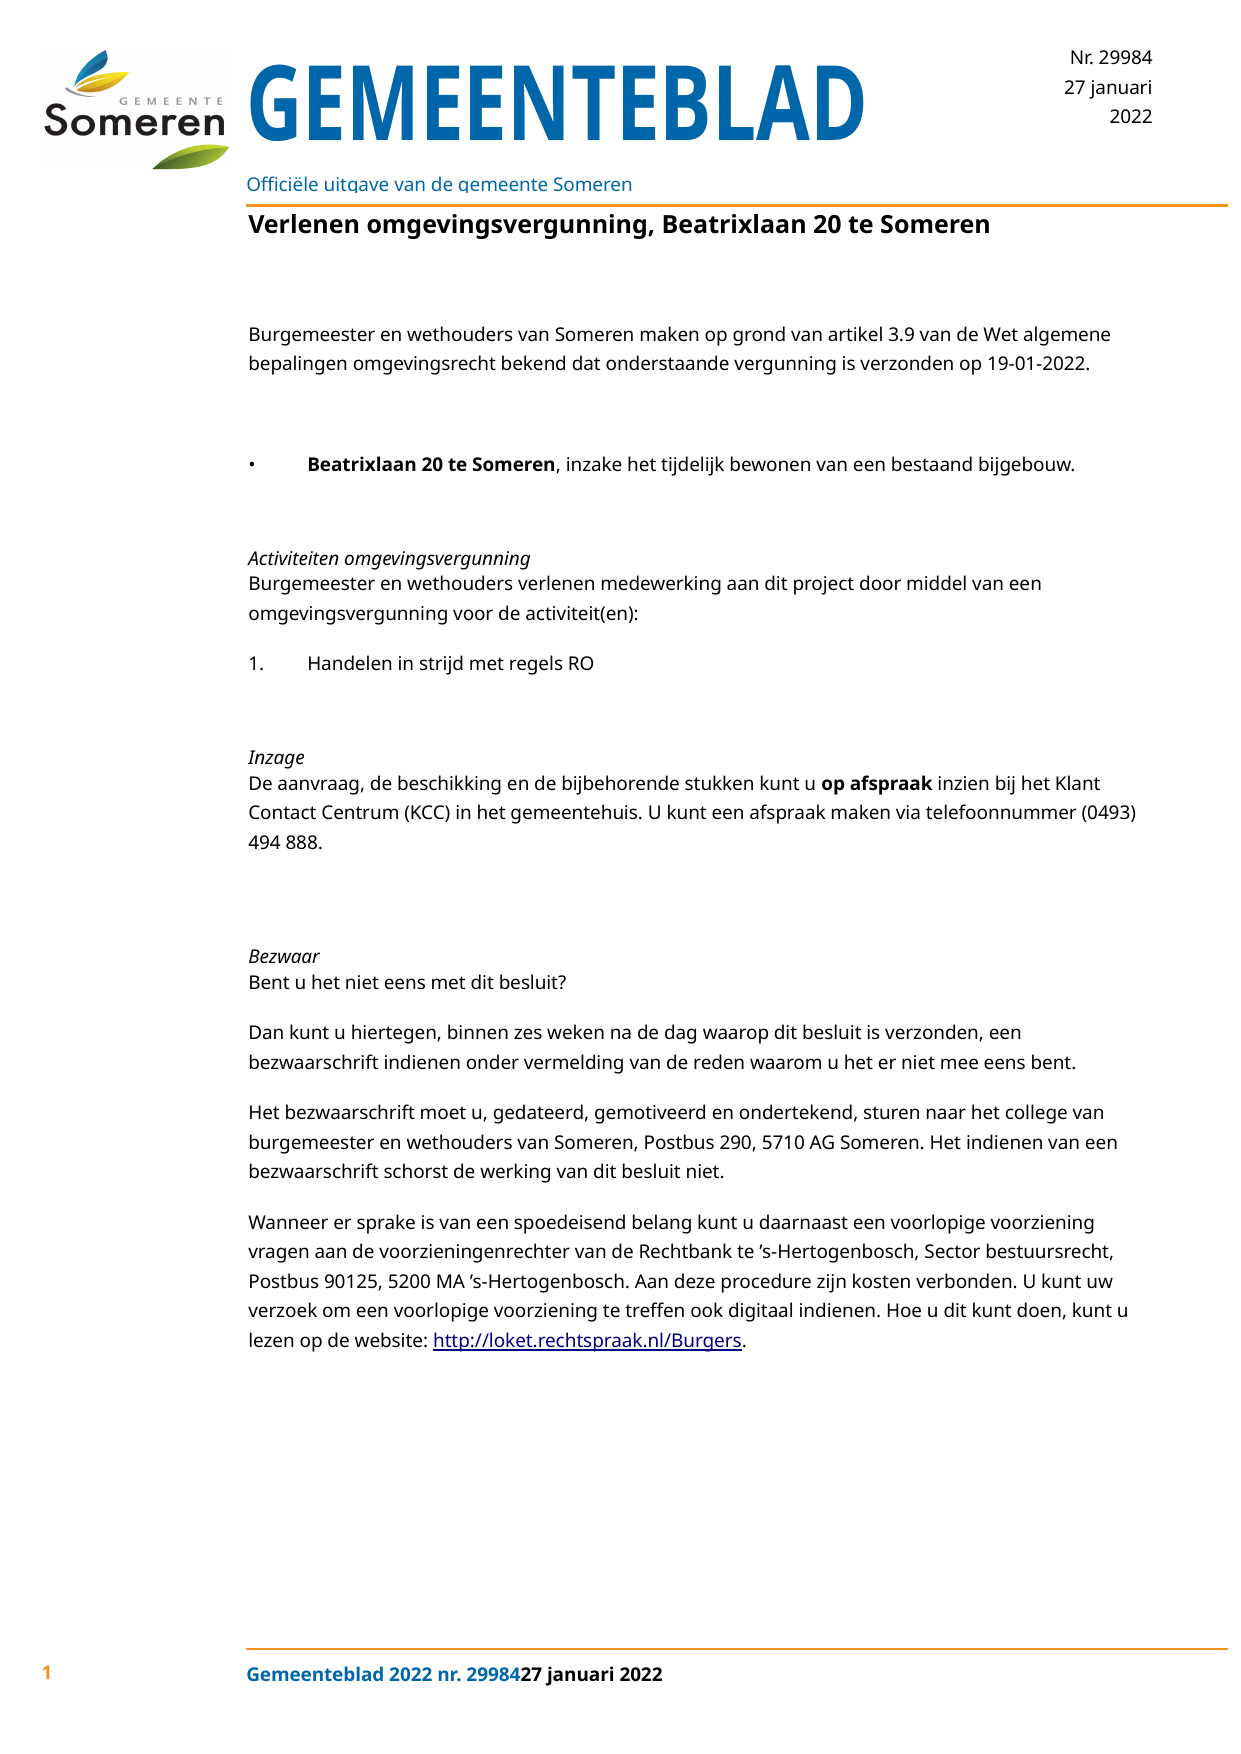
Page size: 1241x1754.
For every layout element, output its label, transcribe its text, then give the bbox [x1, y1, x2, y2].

text Verlenen omgevingsvergunning, Beatrixlaan 20 te Someren [248, 207, 1152, 241]
list Beatrixlaan 20 te Someren, inzake het tijdelijk bewonen van een bestaand bijgebouw. [248, 451, 1152, 477]
text De aanvraag, de beschikking en de bijbehorende stukken kunt u op afspraak inzien bij het Klant Contact Centrum (KCC) in het gemeentehuis. U kunt een afspraak maken via telefoonnummer (0493) 494 888. [248, 770, 1152, 854]
text Bent u het niet eens met dit besluit? [248, 969, 1152, 995]
text Inzage [248, 744, 1152, 770]
text Bezwaar [248, 943, 1152, 969]
text Het bezwaarschrift moet u, gedateerd, gemotiveerd en ondertekend, sturen naar het college van burgemeester en wethouders van Someren, Postbus 290, 5710 AG Someren. Het indienen van een bezwaarschrift schorst de werking van dit besluit niet. [248, 1099, 1152, 1184]
text Activiteiten omgevingsvergunning [248, 545, 1152, 570]
text Dan kunt u hiertegen, binnen zes weken na de dag waarop dit besluit is verzonden, een bezwaarschrift indienen onder vermelding van de reden waarom u het er niet mee eens bent. [248, 1019, 1152, 1075]
text Burgemeester en wethouders van Someren maken op grond van artikel 3.9 van de Wet algemene bepalingen omgevingsrecht bekend dat onderstaande vergunning is verzonden op 19-01-2022. [248, 321, 1152, 376]
text Burgemeester en wethouders verlenen medewerking aan dit project door middel van een omgevingsvergunning voor de activiteit(en): [248, 570, 1152, 626]
list Handelen in strijd met regels RO [248, 650, 1152, 676]
picture [41, 47, 231, 172]
text Wanneer er sprake is van een spoedeisend belang kunt u daarnaast een voorlopige voorziening vragen aan de voorzieningenrechter van de Rechtbank te ’s-Hertogenbosch, Sector bestuursrecht, Postbus 90125, 5200 MA ’s-Hertogenbosch. Aan deze procedure zijn kosten verbonden. U kunt uw verzoek om een voorlopige voorziening te treffen ook digitaal indienen. Hoe u dit kunt doen, kunt u lezen op de website: http://loket.rechtspraak.nl/Burgers. [248, 1209, 1152, 1353]
